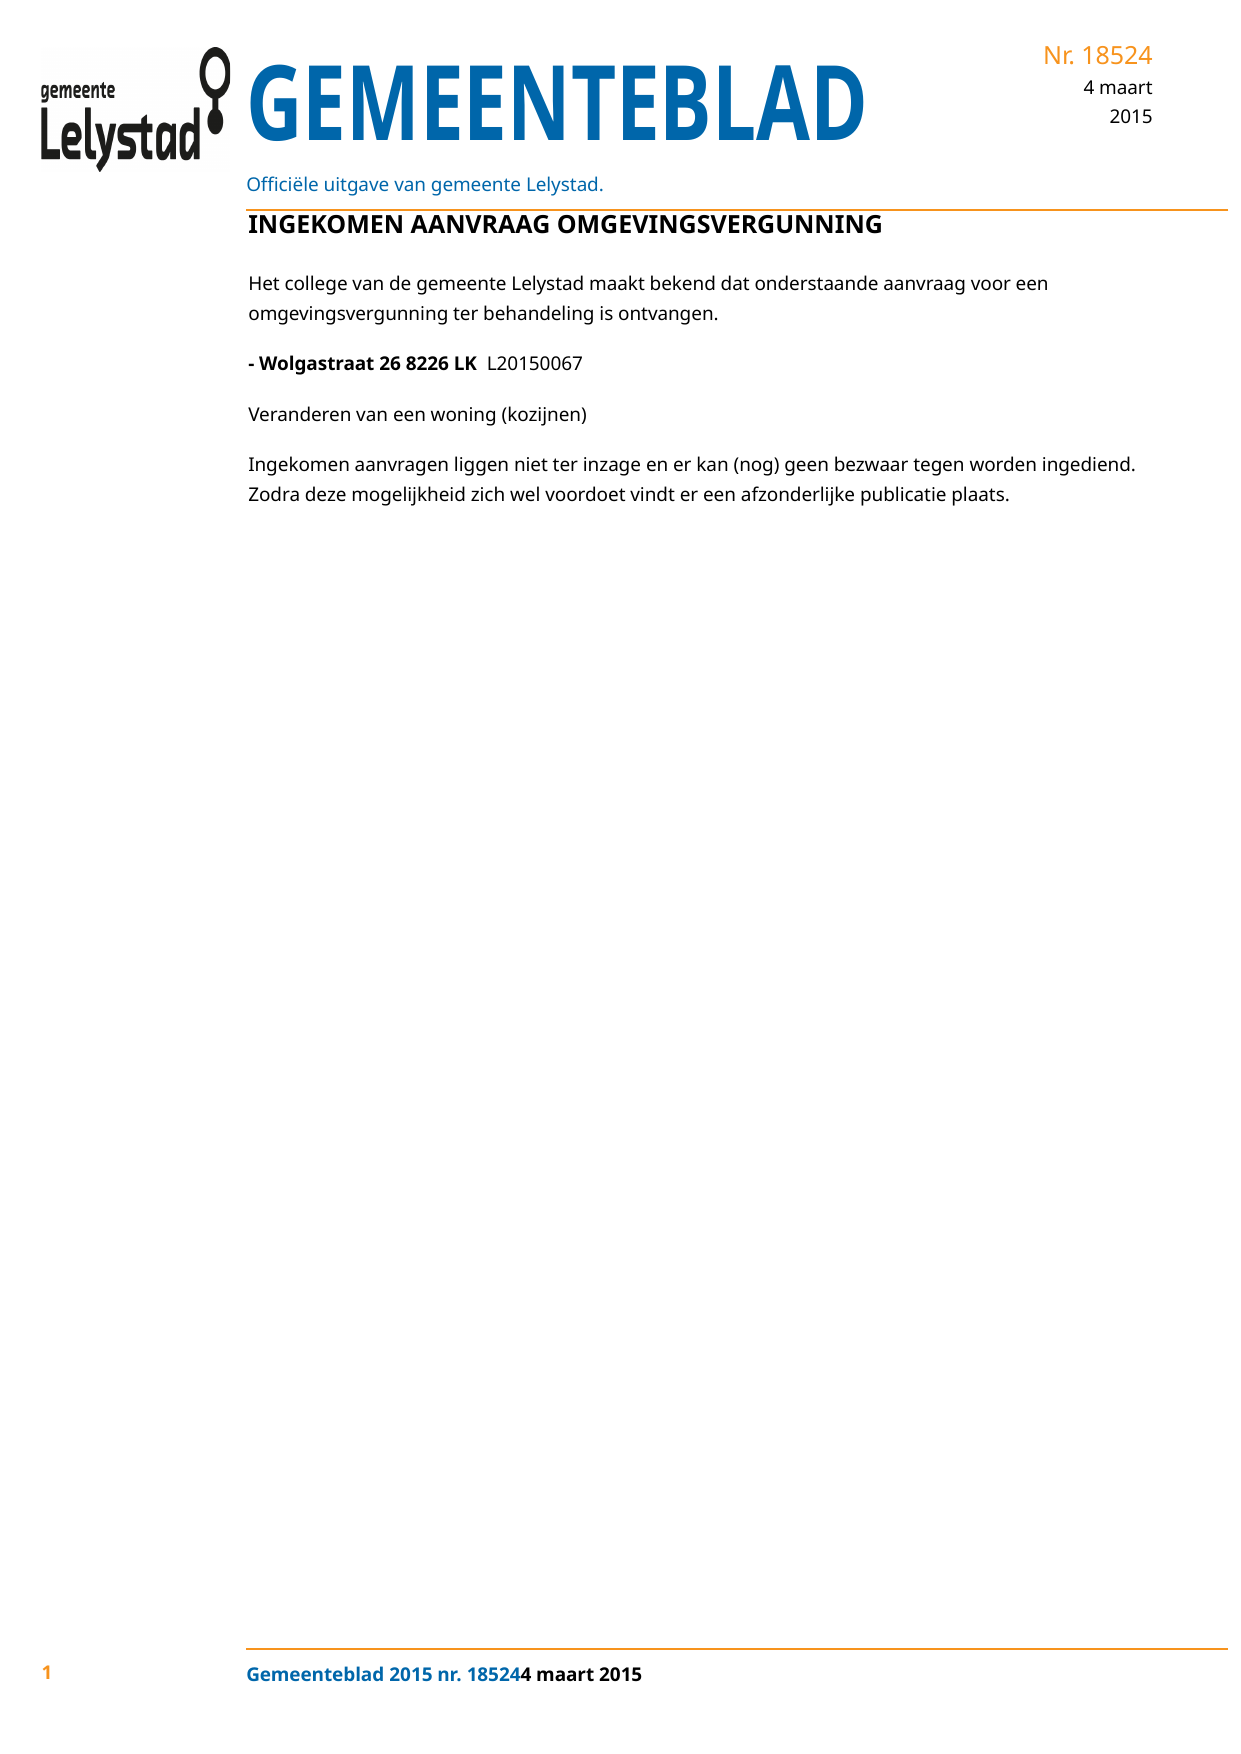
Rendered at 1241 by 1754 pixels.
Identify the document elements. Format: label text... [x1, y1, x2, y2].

text - Wolgastraat 26 8226 LK L20150067 [248, 350, 1152, 376]
text Ingekomen aanvragen liggen niet ter inzage en er kan (nog) geen bezwaar tegen worden ingediend. Zodra deze mogelijkheid zich wel voordoet vindt er een afzonderlijke publicatie plaats. [248, 451, 1152, 506]
picture [41, 47, 231, 172]
text INGEKOMEN AANVRAAG OMGEVINGSVERGUNNING [248, 211, 1152, 241]
text Het college van de gemeente Lelystad maakt bekend dat onderstaande aanvraag voor een omgevingsvergunning ter behandeling is ontvangen. [248, 270, 1152, 326]
text Veranderen van een woning (kozijnen) [248, 401, 1152, 426]
